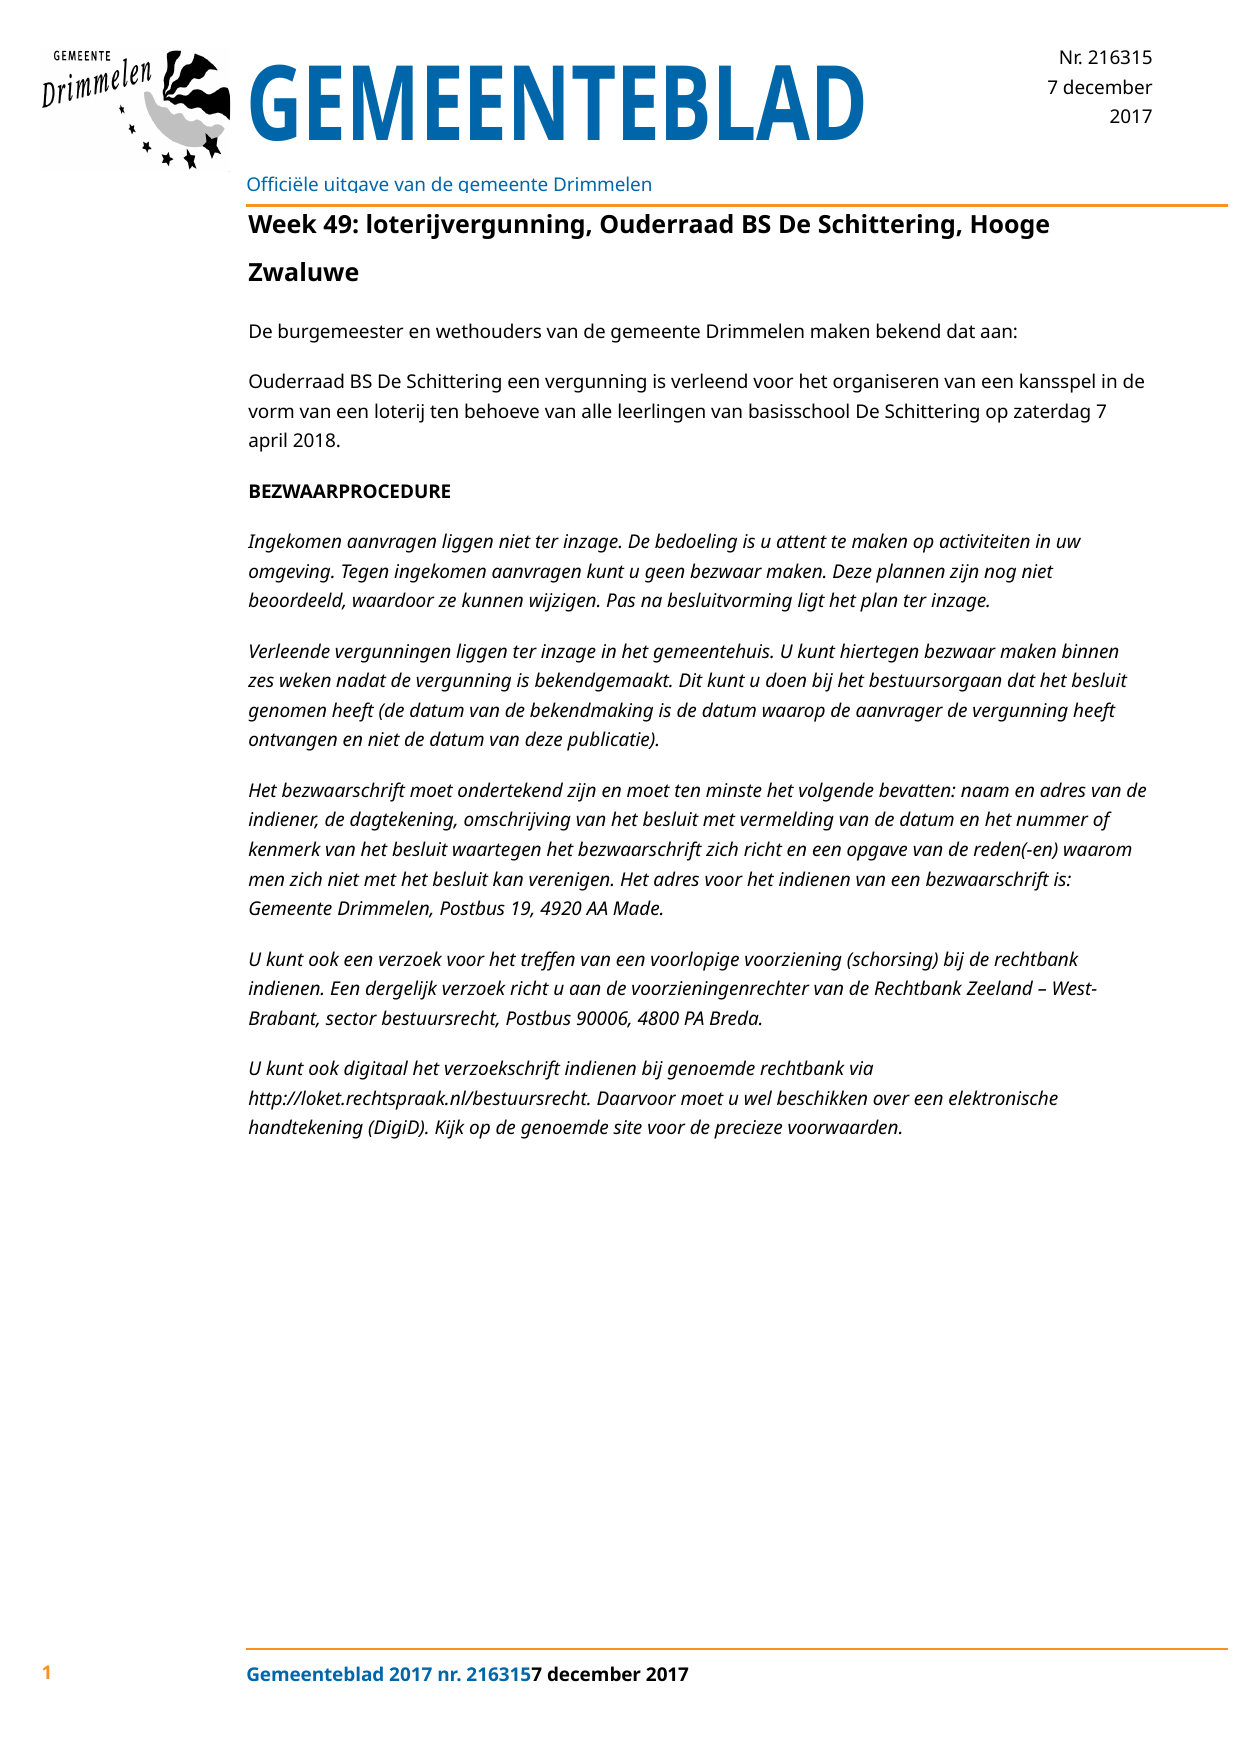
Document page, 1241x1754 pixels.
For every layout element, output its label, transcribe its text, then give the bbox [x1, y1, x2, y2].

text U kunt ook digitaal het verzoekschrift indienen bij genoemde rechtbank via http://loket.rechtspraak.nl/bestuursrecht. Daarvoor moet u wel beschikken over een elektronische handtekening (DigiD). Kijk op de genoemde site voor de precieze voorwaarden. [248, 1055, 1152, 1140]
text Verleende vergunningen liggen ter inzage in het gemeentehuis. U kunt hiertegen bezwaar maken binnen zes weken nadat de vergunning is bekendgemaakt. Dit kunt u doen bij het bestuursorgaan dat het besluit genomen heeft (de datum van de bekendmaking is de datum waarop de aanvrager de vergunning heeft ontvangen en niet de datum van deze publicatie). [248, 638, 1152, 752]
text Ouderraad BS De Schittering een vergunning is verleend voor het organiseren van een kansspel in de vorm van een loterij ten behoeve van alle leerlingen van basisschool De Schittering op zaterdag 7 april 2018. [248, 368, 1152, 453]
text Ingekomen aanvragen liggen niet ter inzage. De bedoeling is u attent te maken op activiteiten in uw omgeving. Tegen ingekomen aanvragen kunt u geen bezwaar maken. Deze plannen zijn nog niet beoordeeld, waardoor ze kunnen wijzigen. Pas na besluitvorming ligt het plan ter inzage. [248, 528, 1152, 613]
text Het bezwaarschrift moet ondertekend zijn en moet ten minste het volgende bevatten: naam en adres van de indiener, de dagtekening, omschrijving van het besluit met vermelding van de datum en het nummer of kenmerk van het besluit waartegen het bezwaarschrift zich richt en een opgave van de reden(-en) waarom men zich niet met het besluit kan verenigen. Het adres voor het indienen van een bezwaarschrift is: Gemeente Drimmelen, Postbus 19, 4920 AA Made. [248, 777, 1152, 921]
text BEZWAARPROCEDURE [248, 478, 1152, 504]
text Week 49: loterijvergunning, Ouderraad BS De Schittering, Hooge Zwaluwe [248, 207, 1152, 288]
picture [41, 47, 231, 172]
text De burgemeester en wethouders van de gemeente Drimmelen maken bekend dat aan: [248, 318, 1152, 344]
text U kunt ook een verzoek voor het treffen van een voorlopige voorziening (schorsing) bij de rechtbank indienen. Een dergelijk verzoek richt u aan de voorzieningenrechter van de Rechtbank Zeeland – West-Brabant, sector bestuursrecht, Postbus 90006, 4800 PA Breda. [248, 946, 1152, 1031]
